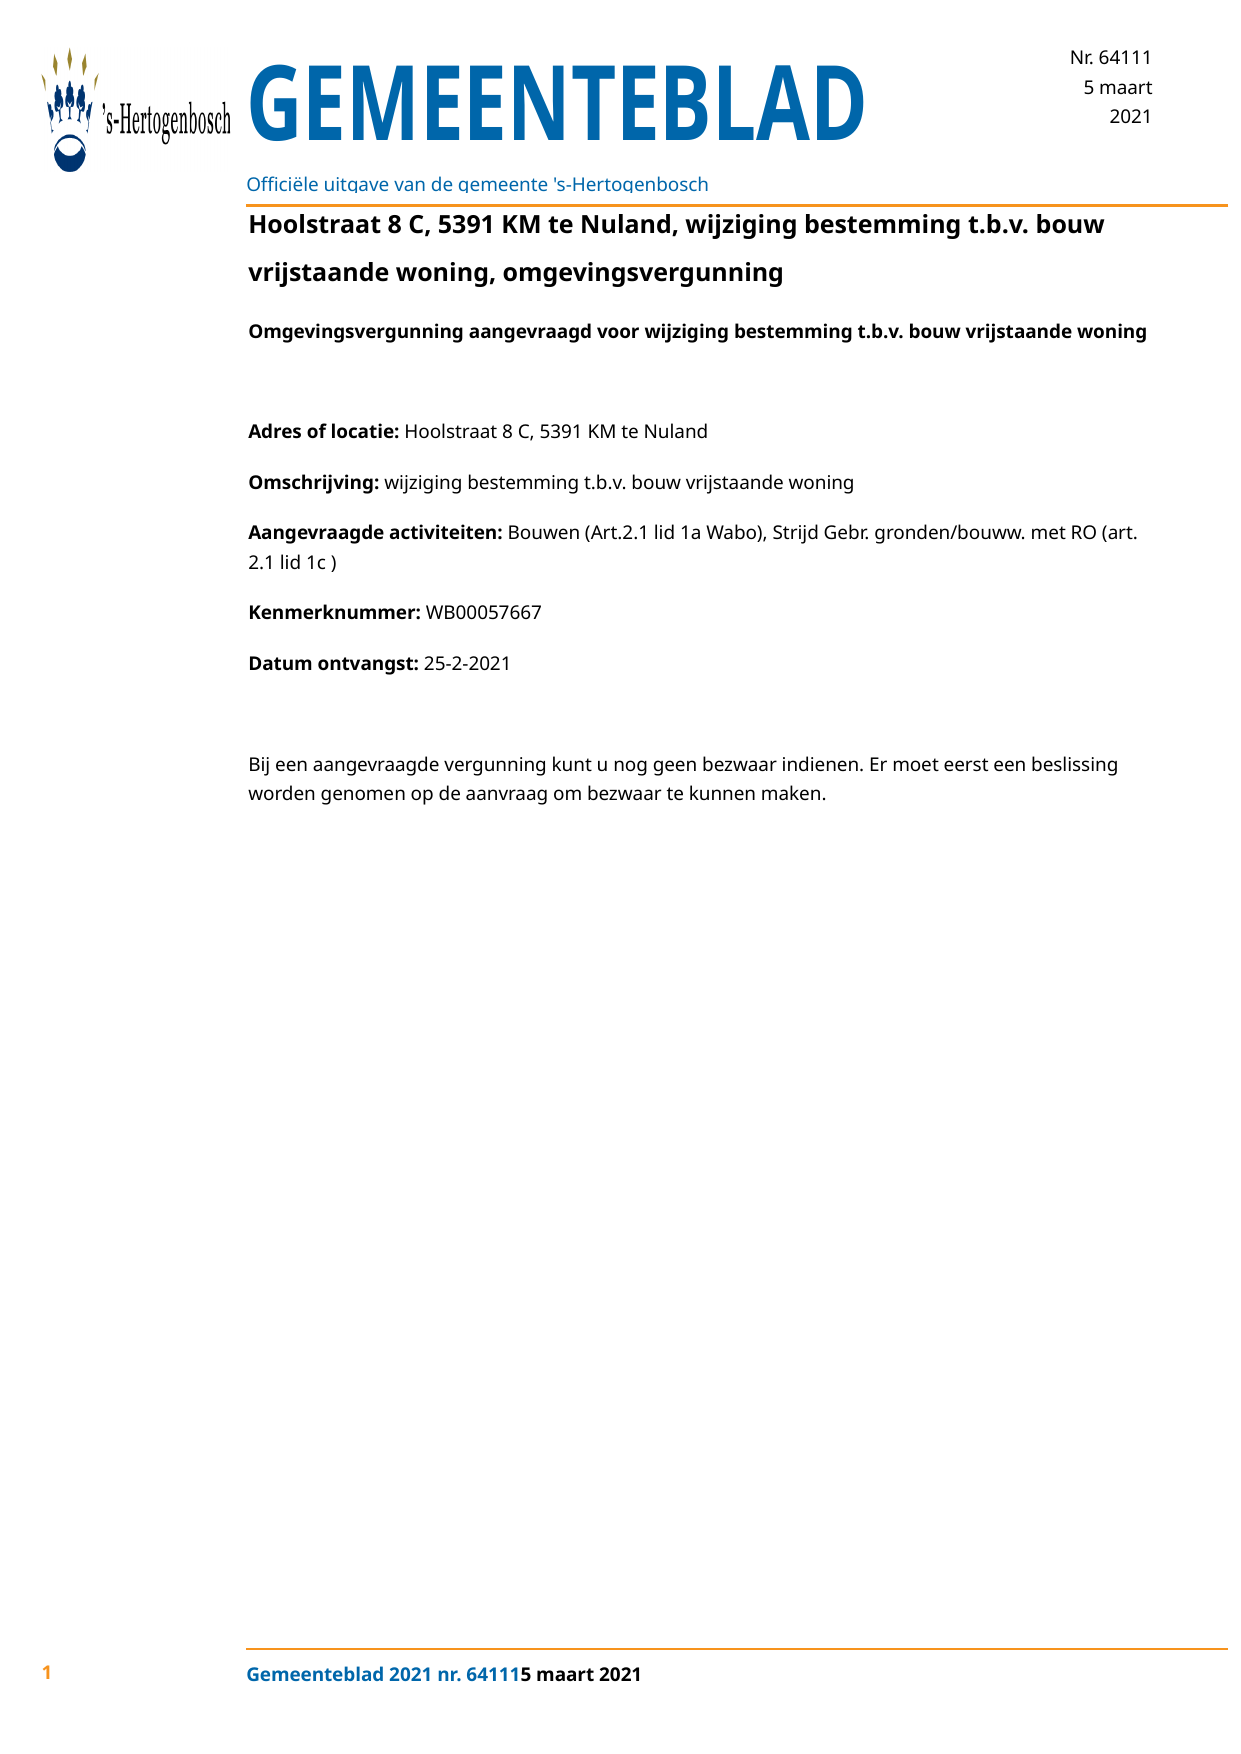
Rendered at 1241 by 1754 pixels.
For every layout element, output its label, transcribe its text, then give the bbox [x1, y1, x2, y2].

text Datum ontvangst: 25-2-2021 [248, 650, 1152, 676]
picture [41, 47, 231, 172]
text Hoolstraat 8 C, 5391 KM te Nuland, wijziging bestemming t.b.v. bouw vrijstaande woning, omgevingsvergunning [248, 207, 1152, 288]
text Kenmerknummer: WB00057667 [248, 599, 1152, 625]
text Omschrijving: wijziging bestemming t.b.v. bouw vrijstaande woning [248, 469, 1152, 495]
text Aangevraagde activiteiten: Bouwen (Art.2.1 lid 1a Wabo), Strijd Gebr. gronden/bouww. met RO (art. 2.1 lid 1c ) [248, 519, 1152, 575]
text Adres of locatie: Hoolstraat 8 C, 5391 KM te Nuland [248, 419, 1152, 444]
text Omgevingsvergunning aangevraagd voor wijziging bestemming t.b.v. bouw vrijstaande woning [248, 318, 1152, 344]
text Bij een aangevraagde vergunning kunt u nog geen bezwaar indienen. Er moet eerst een beslissing worden genomen op de aanvraag om bezwaar te kunnen maken. [248, 751, 1152, 806]
